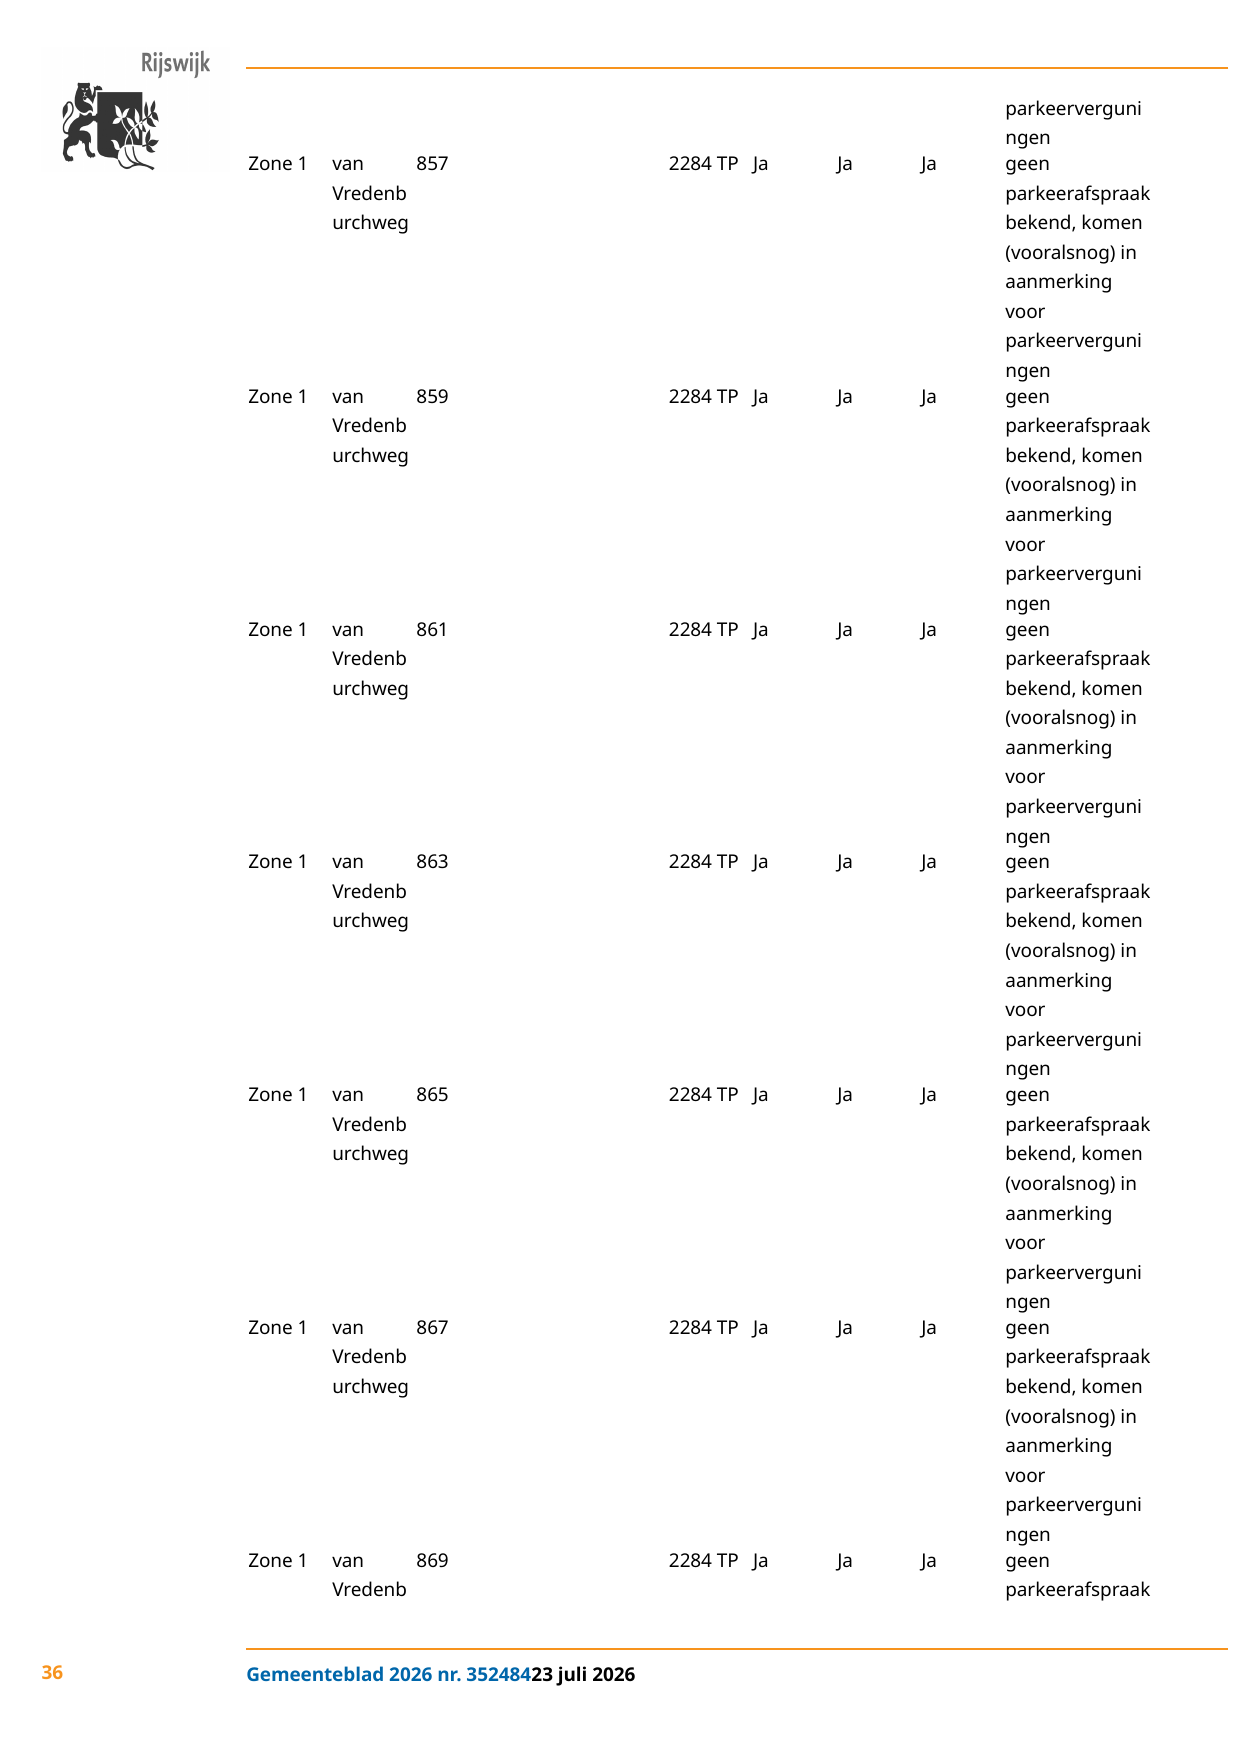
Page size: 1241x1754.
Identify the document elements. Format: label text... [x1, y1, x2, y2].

table_cell Ja [837, 1081, 921, 1314]
table_cell [585, 616, 669, 848]
table_cell van Vredenburchweg [332, 616, 416, 848]
table_cell Ja [921, 1314, 1005, 1547]
table_cell parkeerverguningen [1005, 95, 1152, 150]
table_cell [332, 95, 416, 150]
table_cell Ja [837, 383, 921, 616]
table_cell 869 [416, 1547, 500, 1602]
table_cell Ja [921, 150, 1005, 383]
table_cell Ja [753, 1314, 837, 1547]
table_cell 2284 TP [669, 1081, 753, 1314]
table_cell Ja [837, 849, 921, 1081]
table_cell 2284 TP [669, 1547, 753, 1602]
table_cell Ja [921, 1081, 1005, 1314]
table_cell [921, 95, 1005, 150]
table_cell Ja [753, 849, 837, 1081]
picture [41, 47, 231, 172]
table_cell [585, 150, 669, 383]
table_cell Zone 1 [248, 616, 332, 848]
table_cell van Vredenburchweg [332, 1081, 416, 1314]
table_cell van Vredenburchweg [332, 849, 416, 1081]
table_cell 861 [416, 616, 500, 848]
table_cell Zone 1 [248, 1314, 332, 1547]
table_cell [500, 150, 584, 383]
table_cell 863 [416, 849, 500, 1081]
table_cell [500, 616, 584, 848]
table_cell Zone 1 [248, 1547, 332, 1602]
table_cell 865 [416, 1081, 500, 1314]
table_cell [500, 95, 584, 150]
table_cell Ja [753, 616, 837, 848]
table_cell van Vredenburchweg [332, 383, 416, 616]
table_cell geen parkeerafspraak bekend, komen (vooralsnog) in aanmerking voor parkeerverguningen [1005, 383, 1152, 616]
table_cell 2284 TP [669, 150, 753, 383]
table_cell geen parkeerafspraak bekend, komen (vooralsnog) in aanmerking voor parkeerverguningen [1005, 1314, 1152, 1547]
table_cell [500, 849, 584, 1081]
table_cell Zone 1 [248, 383, 332, 616]
table_cell [585, 383, 669, 616]
table_cell [585, 1314, 669, 1547]
table_cell Ja [837, 150, 921, 383]
table_cell 859 [416, 383, 500, 616]
table_cell 2284 TP [669, 849, 753, 1081]
table_cell Ja [753, 383, 837, 616]
table_cell [500, 1314, 584, 1547]
table_cell 857 [416, 150, 500, 383]
table_cell Ja [837, 1547, 921, 1602]
table_cell [248, 95, 332, 150]
table_cell Zone 1 [248, 1081, 332, 1314]
table_cell [500, 1547, 584, 1602]
table_cell Zone 1 [248, 150, 332, 383]
table_cell Zone 1 [248, 849, 332, 1081]
table_cell van Vredenb [332, 1547, 416, 1602]
table_cell [837, 95, 921, 150]
table_cell [585, 95, 669, 150]
table_cell [585, 1547, 669, 1602]
table_cell geen parkeerafspraak [1005, 1547, 1152, 1602]
table_cell [500, 383, 584, 616]
table_cell Ja [921, 616, 1005, 848]
table_cell [500, 1081, 584, 1314]
table_cell [585, 1081, 669, 1314]
table_cell Ja [753, 150, 837, 383]
table_cell Ja [837, 1314, 921, 1547]
table_cell geen parkeerafspraak bekend, komen (vooralsnog) in aanmerking voor parkeerverguningen [1005, 849, 1152, 1081]
table_cell 2284 TP [669, 383, 753, 616]
table_cell Ja [921, 849, 1005, 1081]
table_cell Ja [837, 616, 921, 848]
table_cell 2284 TP [669, 616, 753, 848]
table_cell Ja [921, 1547, 1005, 1602]
table_cell 2284 TP [669, 1314, 753, 1547]
table_cell geen parkeerafspraak bekend, komen (vooralsnog) in aanmerking voor parkeerverguningen [1005, 616, 1152, 848]
table_cell Ja [753, 1547, 837, 1602]
table_cell geen parkeerafspraak bekend, komen (vooralsnog) in aanmerking voor parkeerverguningen [1005, 1081, 1152, 1314]
table_cell [753, 95, 837, 150]
table_cell van Vredenburchweg [332, 150, 416, 383]
table_cell 867 [416, 1314, 500, 1547]
table_cell [669, 95, 753, 150]
table_cell [416, 95, 500, 150]
table_cell Ja [753, 1081, 837, 1314]
table_cell geen parkeerafspraak bekend, komen (vooralsnog) in aanmerking voor parkeerverguningen [1005, 150, 1152, 383]
table_cell van Vredenburchweg [332, 1314, 416, 1547]
table_cell Ja [921, 383, 1005, 616]
table_cell [585, 849, 669, 1081]
